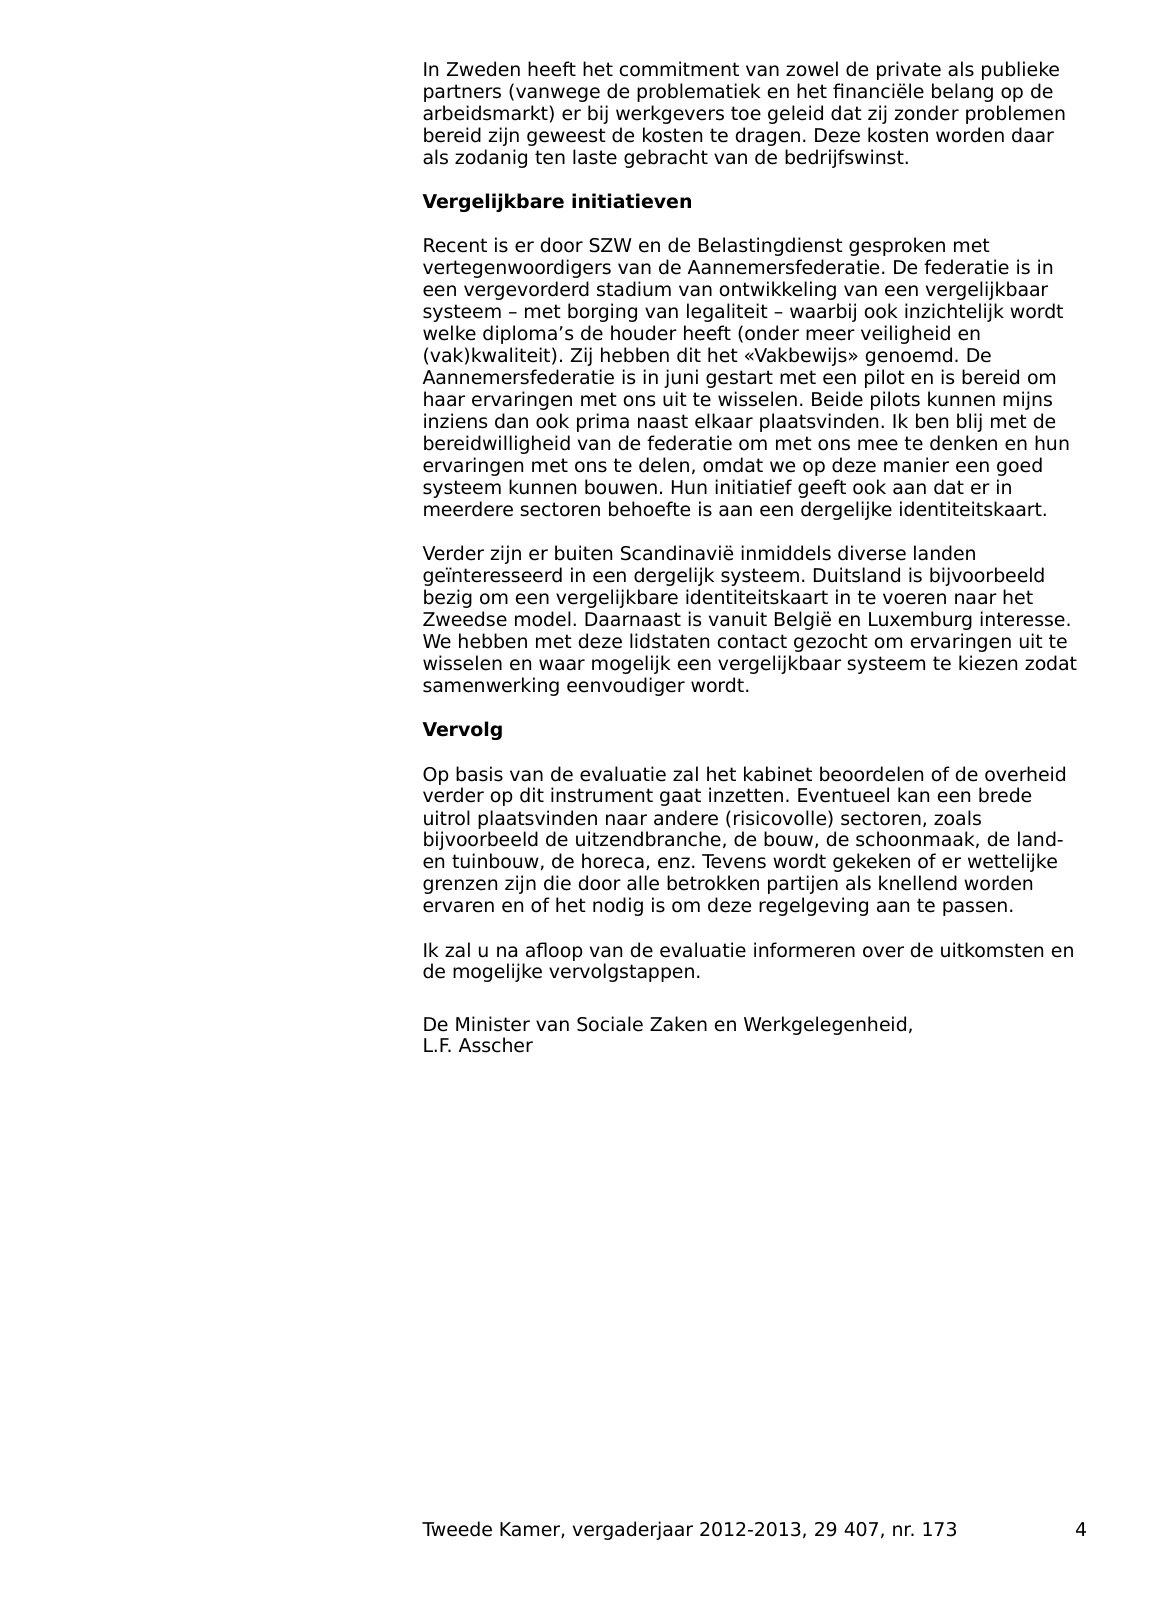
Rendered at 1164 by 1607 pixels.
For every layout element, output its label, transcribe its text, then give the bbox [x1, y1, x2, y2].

text Op basis van de evaluatie zal het kabinet beoordelen of de overheid verder op dit instrument gaat inzetten. Eventueel kan een brede uitrol plaatsvinden naar andere (risicovolle) sectoren, zoals bijvoorbeeld de uitzendbranche, de bouw, de schoonmaak, de land- en tuinbouw, de horeca, enz. Tevens wordt gekeken of er wettelijke grenzen zijn die door alle betrokken partijen als knellend worden ervaren en of het nodig is om deze regelgeving aan te passen. [422, 763, 1087, 917]
subtitle Vervolg [422, 719, 1087, 741]
subtitle Vergelijkbare initiatieven [422, 191, 1087, 213]
text De Minister van Sociale Zaken en Werkgelegenheid, L.F. Asscher [422, 1013, 1087, 1057]
text Verder zijn er buiten Scandinavië inmiddels diverse landen geïnteresseerd in een dergelijk systeem. Duitsland is bijvoorbeeld bezig om een vergelijkbare identiteitskaart in te voeren naar het Zweedse model. Daarnaast is vanuit België en Luxemburg interesse. We hebben met deze lidstaten contact gezocht om ervaringen uit te wisselen en waar mogelijk een vergelijkbaar systeem te kiezen zodat samenwerking eenvoudiger wordt. [422, 543, 1087, 697]
text Recent is er door SZW en de Belastingdienst gesproken met vertegenwoordigers van de Aannemersfederatie. De federatie is in een vergevorderd stadium van ontwikkeling van een vergelijkbaar systeem – met borging van legaliteit – waarbij ook inzichtelijk wordt welke diploma’s de houder heeft (onder meer veiligheid en (vak)kwaliteit). Zij hebben dit het «Vakbewijs» genoemd. De Aannemersfederatie is in juni gestart met een pilot en is bereid om haar ervaringen met ons uit te wisselen. Beide pilots kunnen mijns inziens dan ook prima naast elkaar plaatsvinden. Ik ben blij met de bereidwilligheid van de federatie om met ons mee te denken en hun ervaringen met ons te delen, omdat we op deze manier een goed systeem kunnen bouwen. Hun initiatief geeft ook aan dat er in meerdere sectoren behoefte is aan een dergelijke identiteitskaart. [422, 235, 1087, 521]
text Ik zal u na afloop van de evaluatie informeren over de uitkomsten en de mogelijke vervolgstappen. [422, 939, 1087, 983]
text In Zweden heeft het commitment van zowel de private als publieke partners (vanwege de problematiek en het financiële belang op de arbeidsmarkt) er bij werkgevers toe geleid dat zij zonder problemen bereid zijn geweest de kosten te dragen. Deze kosten worden daar als zodanig ten laste gebracht van de bedrijfswinst. [422, 59, 1087, 169]
